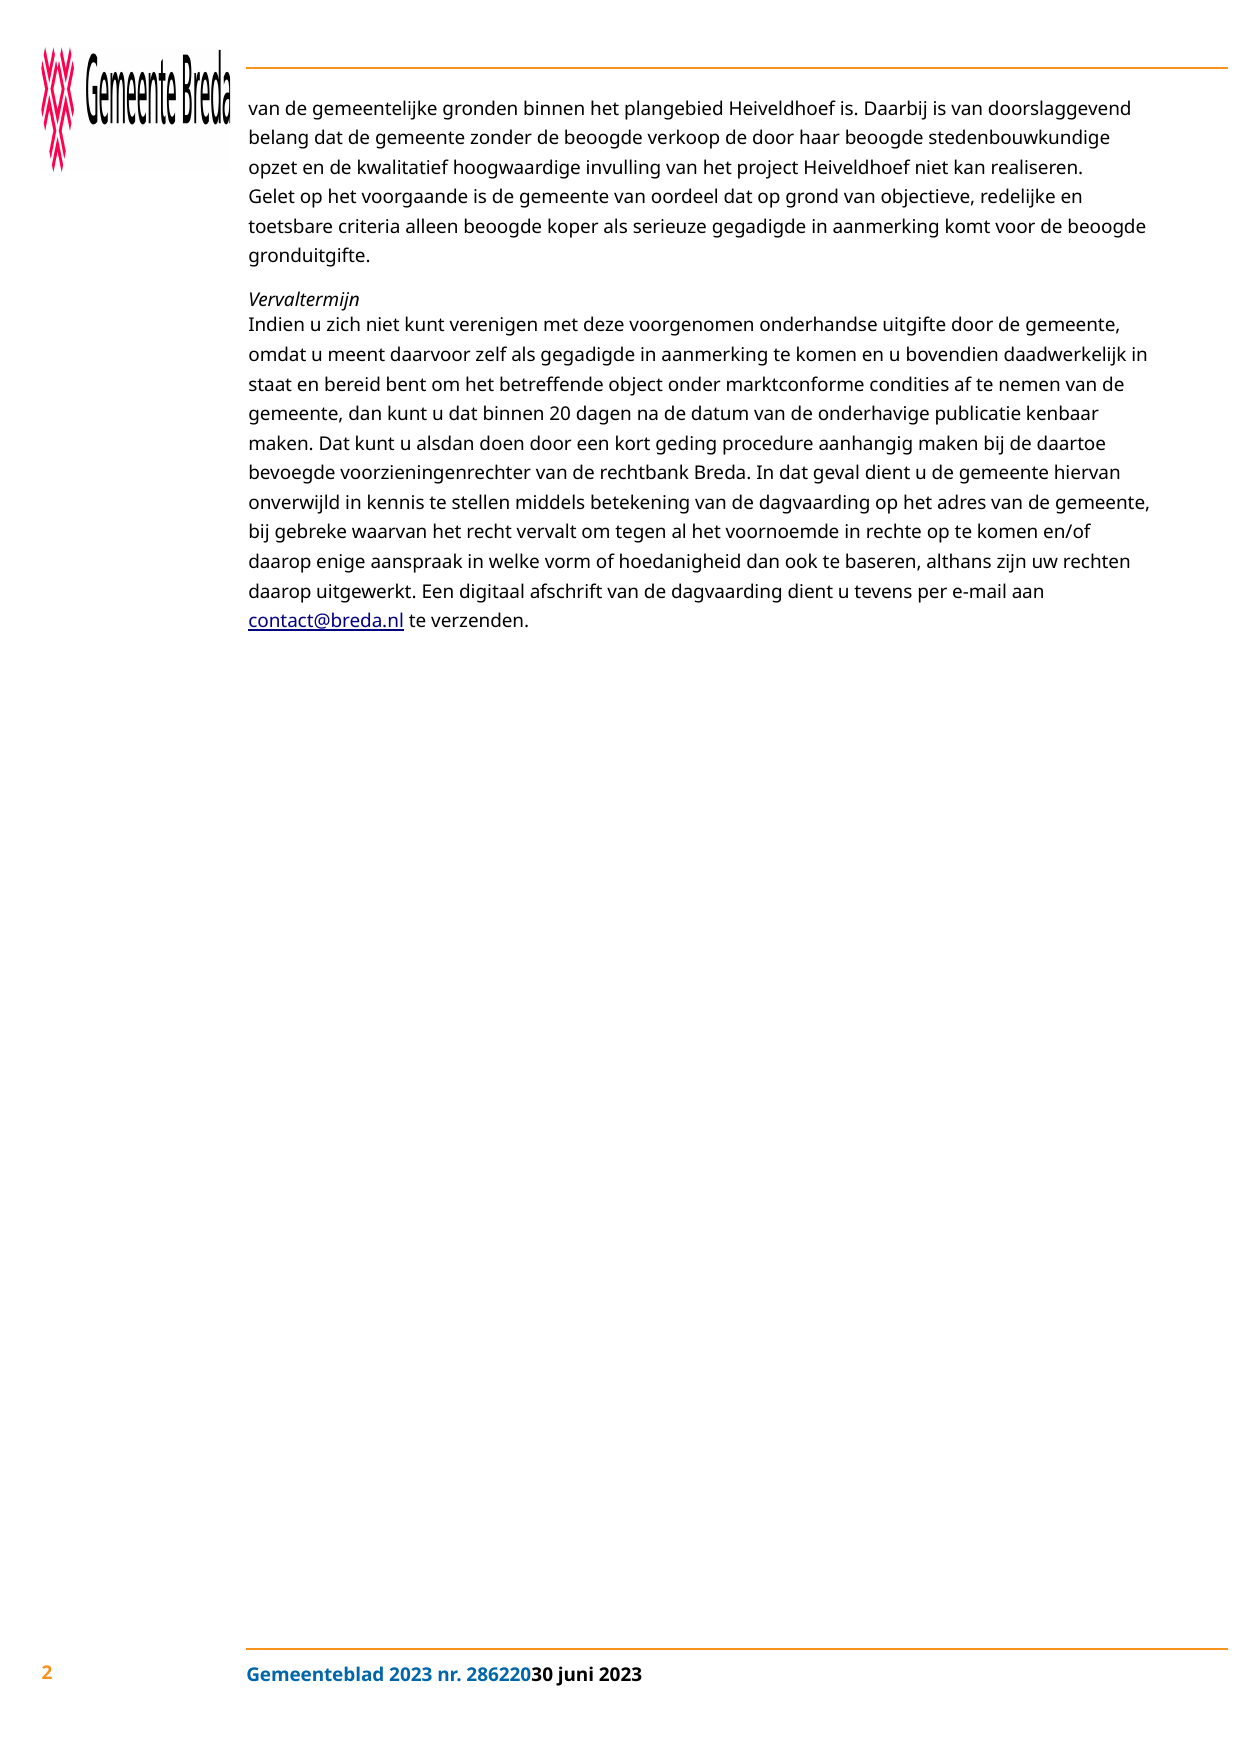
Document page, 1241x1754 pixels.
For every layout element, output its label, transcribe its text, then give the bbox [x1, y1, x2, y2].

text Gelet op het voorgaande is de gemeente van oordeel dat op grond van objectieve, redelijke en toetsbare criteria alleen beoogde koper als serieuze gegadigde in aanmerking komt voor de beoogde gronduitgifte. [248, 183, 1152, 268]
text van de gemeentelijke gronden binnen het plangebied Heiveldhoef is. Daarbij is van doorslaggevend belang dat de gemeente zonder de beoogde verkoop de door haar beoogde stedenbouwkundige opzet en de kwalitatief hoogwaardige invulling van het project Heiveldhoef niet kan realiseren. [248, 95, 1152, 180]
picture [41, 47, 231, 172]
text Vervaltermijn [248, 286, 1152, 312]
text Indien u zich niet kunt verenigen met deze voorgenomen onderhandse uitgifte door de gemeente, omdat u meent daarvoor zelf als gegadigde in aanmerking te komen en u bovendien daadwerkelijk in staat en bereid bent om het betreffende object onder marktconforme condities af te nemen van de gemeente, dan kunt u dat binnen 20 dagen na de datum van de onderhavige publicatie kenbaar maken. Dat kunt u alsdan doen door een kort geding procedure aanhangig maken bij de daartoe bevoegde voorzieningenrechter van de rechtbank Breda. In dat geval dient u de gemeente hiervan onverwijld in kennis te stellen middels betekening van de dagvaarding op het adres van de gemeente, bij gebreke waarvan het recht vervalt om tegen al het voornoemde in rechte op te komen en/of daarop enige aanspraak in welke vorm of hoedanigheid dan ook te baseren, althans zijn uw rechten daarop uitgewerkt. Een digitaal afschrift van de dagvaarding dient u tevens per e-mail aan contact@breda.nl te verzenden. [248, 312, 1152, 633]
